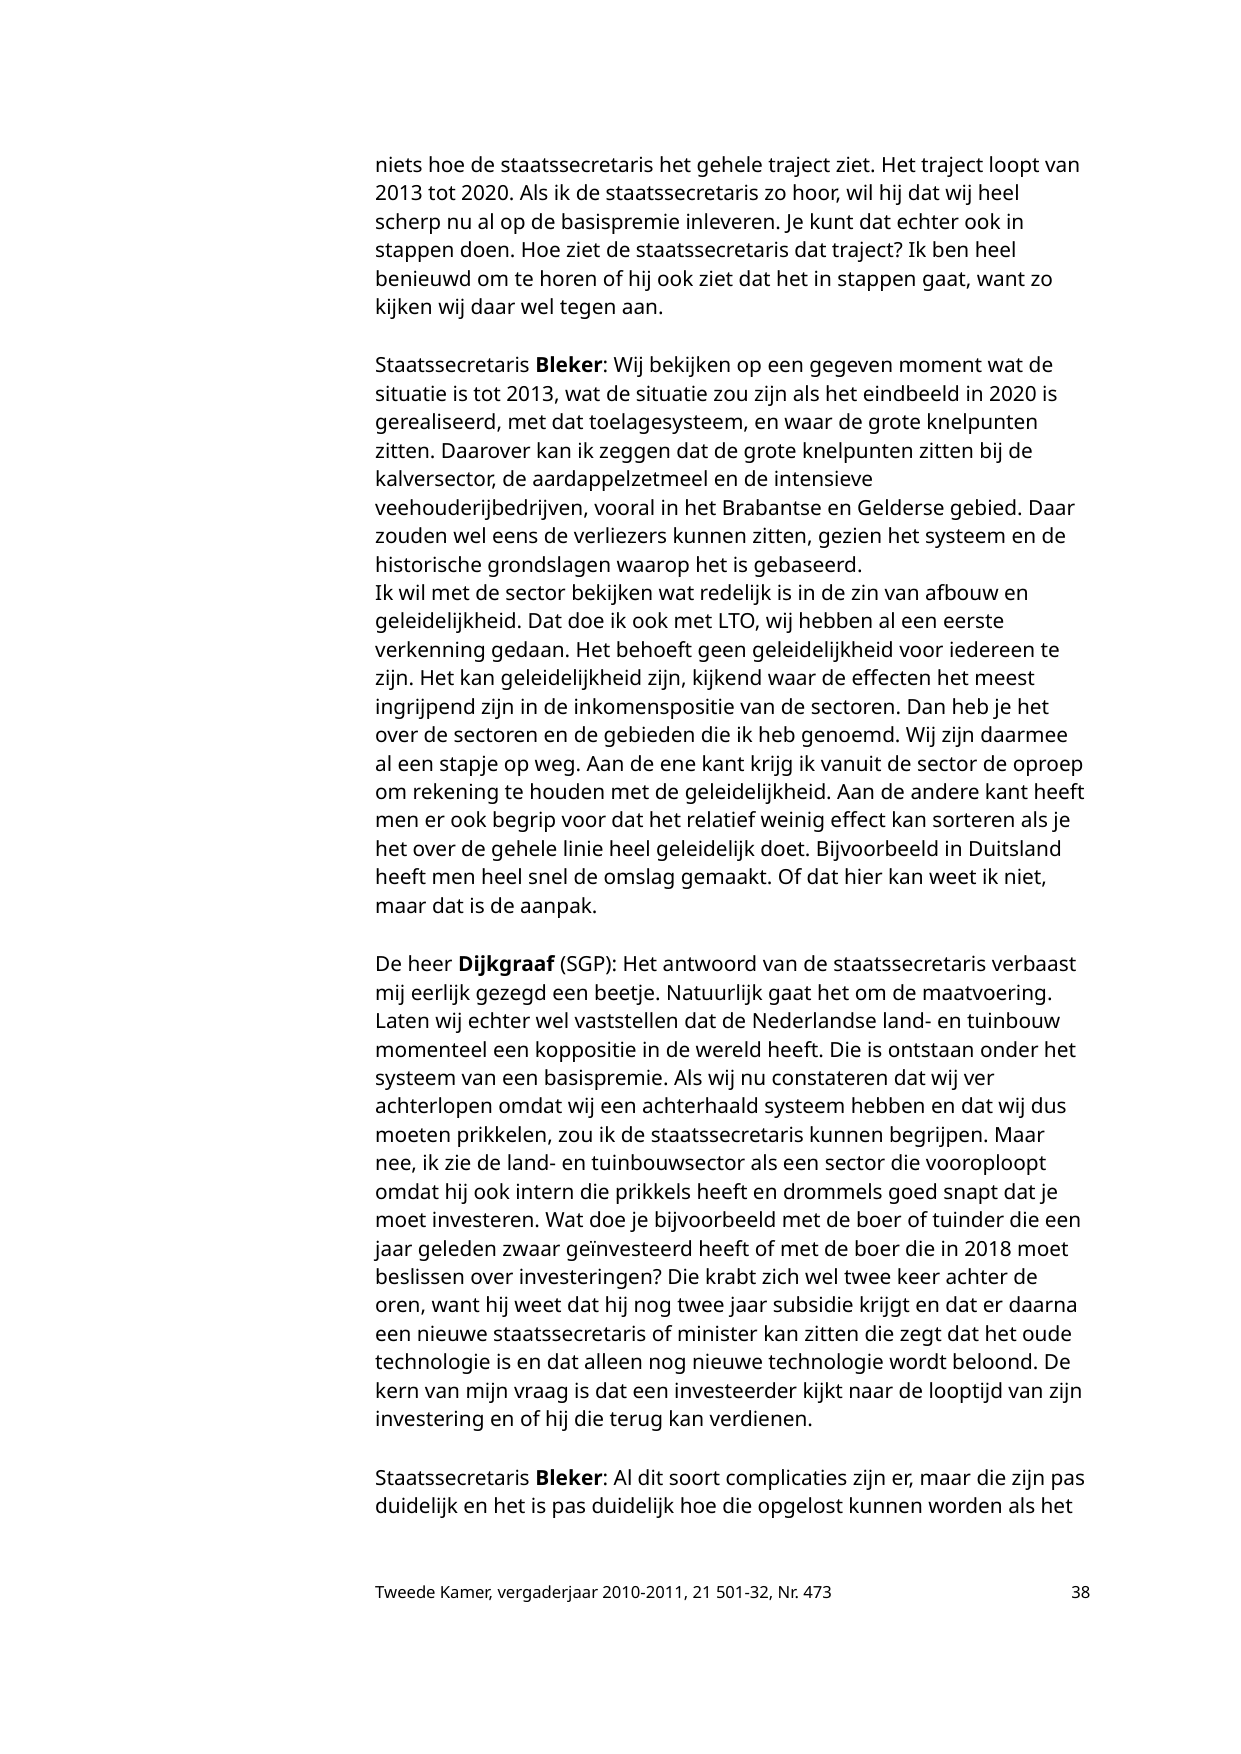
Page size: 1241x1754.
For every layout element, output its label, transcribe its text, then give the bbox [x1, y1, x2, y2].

text De heer Dijkgraaf (SGP): Het antwoord van de staatssecretaris verbaast mij eerlijk gezegd een beetje. Natuurlijk gaat het om de maatvoering. Laten wij echter wel vaststellen dat de Nederlandse land- en tuinbouw momenteel een koppositie in de wereld heeft. Die is ontstaan onder het systeem van een basispremie. Als wij nu constateren dat wij ver achterlopen omdat wij een achterhaald systeem hebben en dat wij dus moeten prikkelen, zou ik de staatssecretaris kunnen begrijpen. Maar nee, ik zie de land- en tuinbouwsector als een sector die vooroploopt omdat hij ook intern die prikkels heeft en drommels goed snapt dat je moet investeren. Wat doe je bijvoorbeeld met de boer of tuinder die een jaar geleden zwaar geïnvesteerd heeft of met de boer die in 2018 moet beslissen over investeringen? Die krabt zich wel twee keer achter de oren, want hij weet dat hij nog twee jaar subsidie krijgt en dat er daarna een nieuwe staatssecretaris of minister kan zitten die zegt dat het oude technologie is en dat alleen nog nieuwe technologie wordt beloond. De kern van mijn vraag is dat een investeerder kijkt naar de looptijd van zijn investering en of hij die terug kan verdienen. [375, 949, 1090, 1433]
text Staatssecretaris Bleker: Al dit soort complicaties zijn er, maar die zijn pas duidelijk en het is pas duidelijk hoe die opgelost kunnen worden als het [375, 1463, 1090, 1520]
text niets hoe de staatssecretaris het gehele traject ziet. Het traject loopt van 2013 tot 2020. Als ik de staatssecretaris zo hoor, wil hij dat wij heel scherp nu al op de basispremie inleveren. Je kunt dat echter ook in stappen doen. Hoe ziet de staatssecretaris dat traject? Ik ben heel benieuwd om te horen of hij ook ziet dat het in stappen gaat, want zo kijken wij daar wel tegen aan. [375, 150, 1090, 321]
text Ik wil met de sector bekijken wat redelijk is in de zin van afbouw en geleidelijkheid. Dat doe ik ook met LTO, wij hebben al een eerste verkenning gedaan. Het behoeft geen geleidelijkheid voor iedereen te zijn. Het kan geleidelijkheid zijn, kijkend waar de effecten het meest ingrijpend zijn in de inkomenspositie van de sectoren. Dan heb je het over de sectoren en de gebieden die ik heb genoemd. Wij zijn daarmee al een stapje op weg. Aan de ene kant krijg ik vanuit de sector de oproep om rekening te houden met de geleidelijkheid. Aan de andere kant heeft men er ook begrip voor dat het relatief weinig effect kan sorteren als je het over de gehele linie heel geleidelijk doet. Bijvoorbeeld in Duitsland heeft men heel snel de omslag gemaakt. Of dat hier kan weet ik niet, maar dat is de aanpak. [375, 578, 1090, 919]
text Staatssecretaris Bleker: Wij bekijken op een gegeven moment wat de situatie is tot 2013, wat de situatie zou zijn als het eindbeeld in 2020 is gerealiseerd, met dat toelagesysteem, en waar de grote knelpunten zitten. Daarover kan ik zeggen dat de grote knelpunten zitten bij de kalversector, de aardappelzetmeel en de intensieve veehouderijbedrijven, vooral in het Brabantse en Gelderse gebied. Daar zouden wel eens de verliezers kunnen zitten, gezien het systeem en de historische grondslagen waarop het is gebaseerd. [375, 351, 1090, 578]
